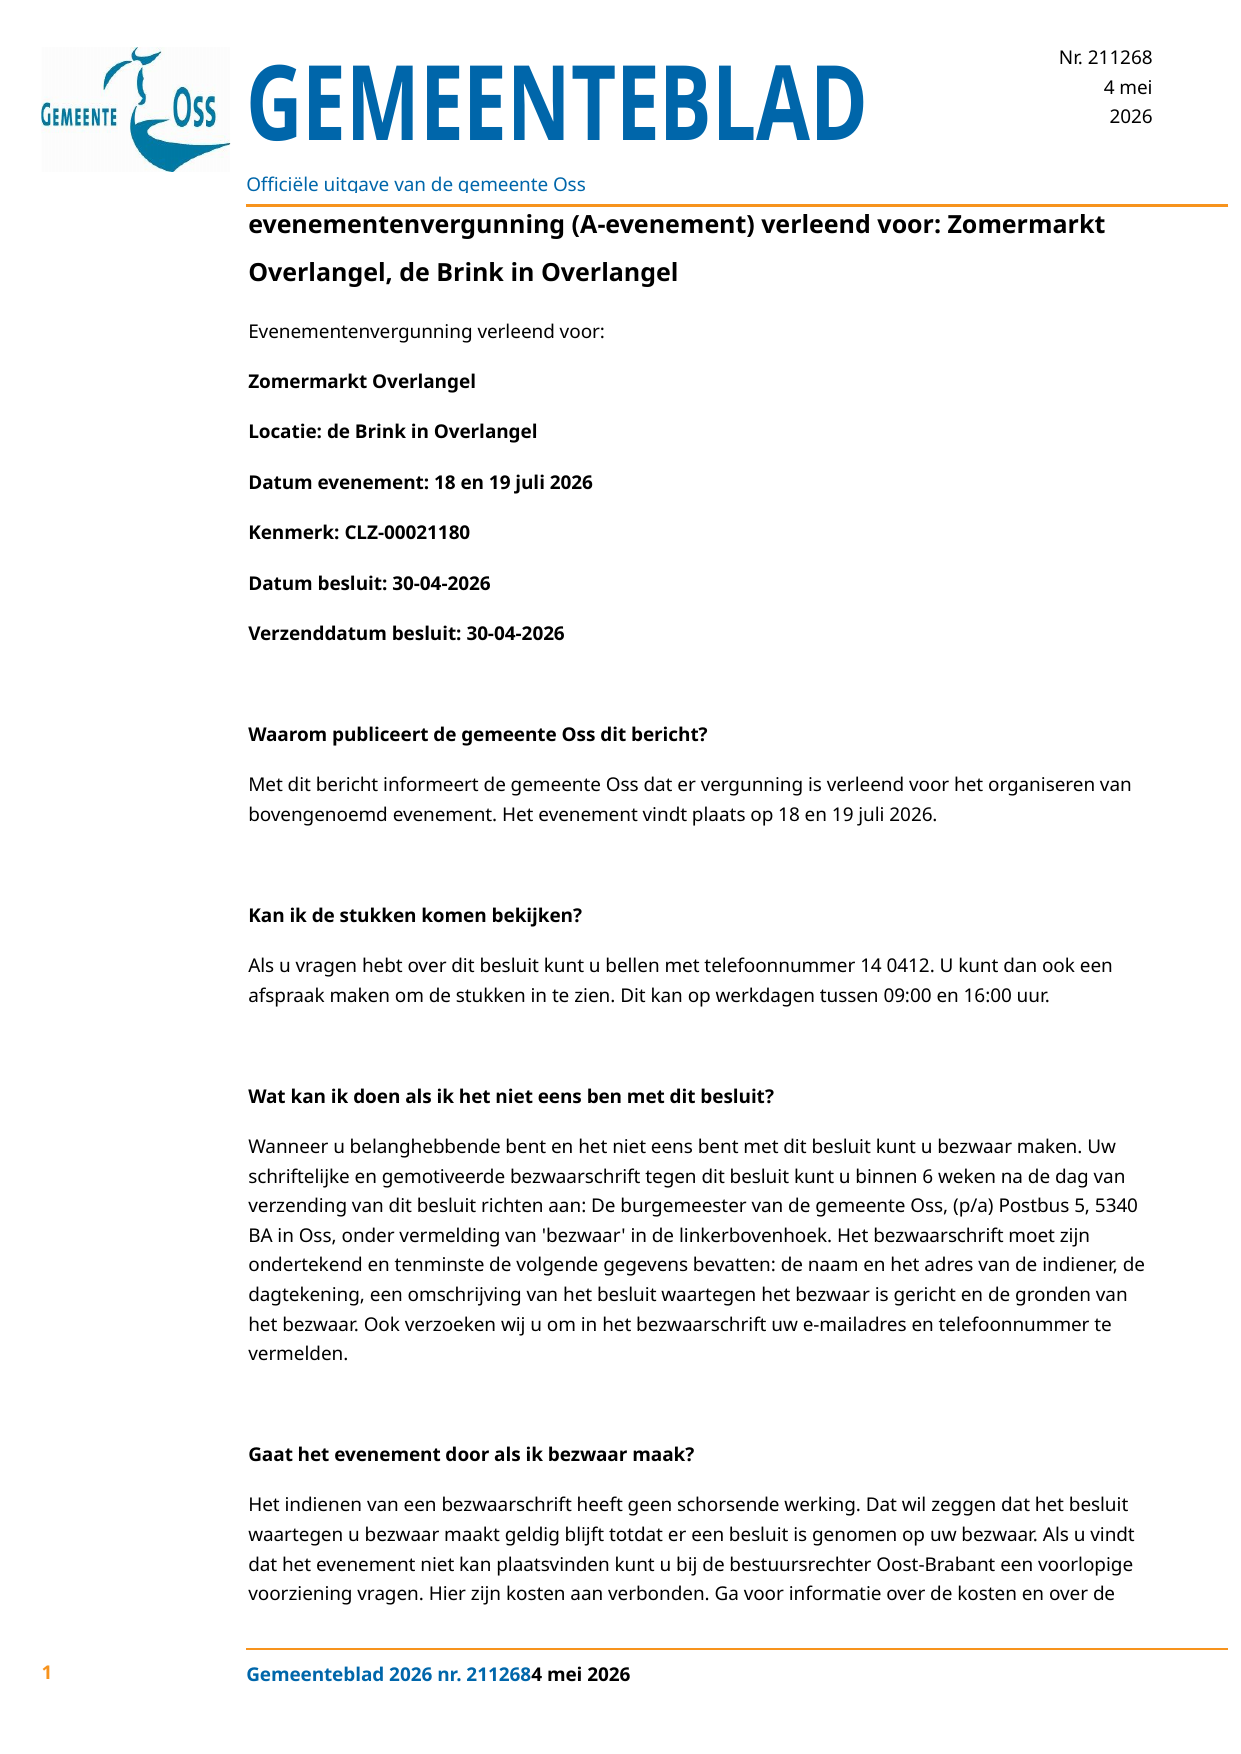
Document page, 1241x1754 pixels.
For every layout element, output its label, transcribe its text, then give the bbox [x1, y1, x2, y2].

text Datum evenement: 18 en 19 juli 2026 [248, 469, 1152, 495]
text Wat kan ik doen als ik het niet eens ben met dit besluit? [248, 1083, 1152, 1109]
text Evenementenvergunning verleend voor: [248, 318, 1152, 344]
text Met dit bericht informeert de gemeente Oss dat er vergunning is verleend voor het organiseren van bovengenoemd evenement. Het evenement vindt plaats op 18 en 19 juli 2026. [248, 772, 1152, 827]
text Verzenddatum besluit: 30-04-2026 [248, 620, 1152, 646]
text Datum besluit: 30-04-2026 [248, 570, 1152, 596]
text Kenmerk: CLZ-00021180 [248, 519, 1152, 545]
text Het indienen van een bezwaarschrift heeft geen schorsende werking. Dat wil zeggen dat het besluit waartegen u bezwaar maakt geldig blijft totdat er een besluit is genomen op uw bezwaar. Als u vindt dat het evenement niet kan plaatsvinden kunt u bij de bestuursrechter Oost-Brabant een voorlopige voorziening vragen. Hier zijn kosten aan verbonden. Ga voor informatie over de kosten en over de [248, 1492, 1152, 1606]
text Wanneer u belanghebbende bent en het niet eens bent met dit besluit kunt u bezwaar maken. Uw schriftelijke en gemotiveerde bezwaarschrift tegen dit besluit kunt u binnen 6 weken na de dag van verzending van dit besluit richten aan: De burgemeester van de gemeente Oss, (p/a) Postbus 5, 5340 BA in Oss, onder vermelding van 'bezwaar' in de linkerbovenhoek. Het bezwaarschrift moet zijn ondertekend en tenminste de volgende gegevens bevatten: de naam en het adres van de indiener, de dagtekening, een omschrijving van het besluit waartegen het bezwaar is gericht en de gronden van het bezwaar. Ook verzoeken wij u om in het bezwaarschrift uw e-mailadres en telefoonnummer te vermelden. [248, 1133, 1152, 1366]
text Locatie: de Brink in Overlangel [248, 419, 1152, 444]
text Kan ik de stukken komen bekijken? [248, 902, 1152, 928]
text Waarom publiceert de gemeente Oss dit bericht? [248, 721, 1152, 747]
text evenementenvergunning (A-evenement) verleend voor: Zomermarkt Overlangel, de Brink in Overlangel [248, 207, 1152, 288]
picture [41, 47, 231, 172]
text Gaat het evenement door als ik bezwaar maak? [248, 1441, 1152, 1467]
text Zomermarkt Overlangel [248, 368, 1152, 394]
text Als u vragen hebt over dit besluit kunt u bellen met telefoonnummer 14 0412. U kunt dan ook een afspraak maken om de stukken in te zien. Dit kan op werkdagen tussen 09:00 en 16:00 uur. [248, 952, 1152, 1008]
